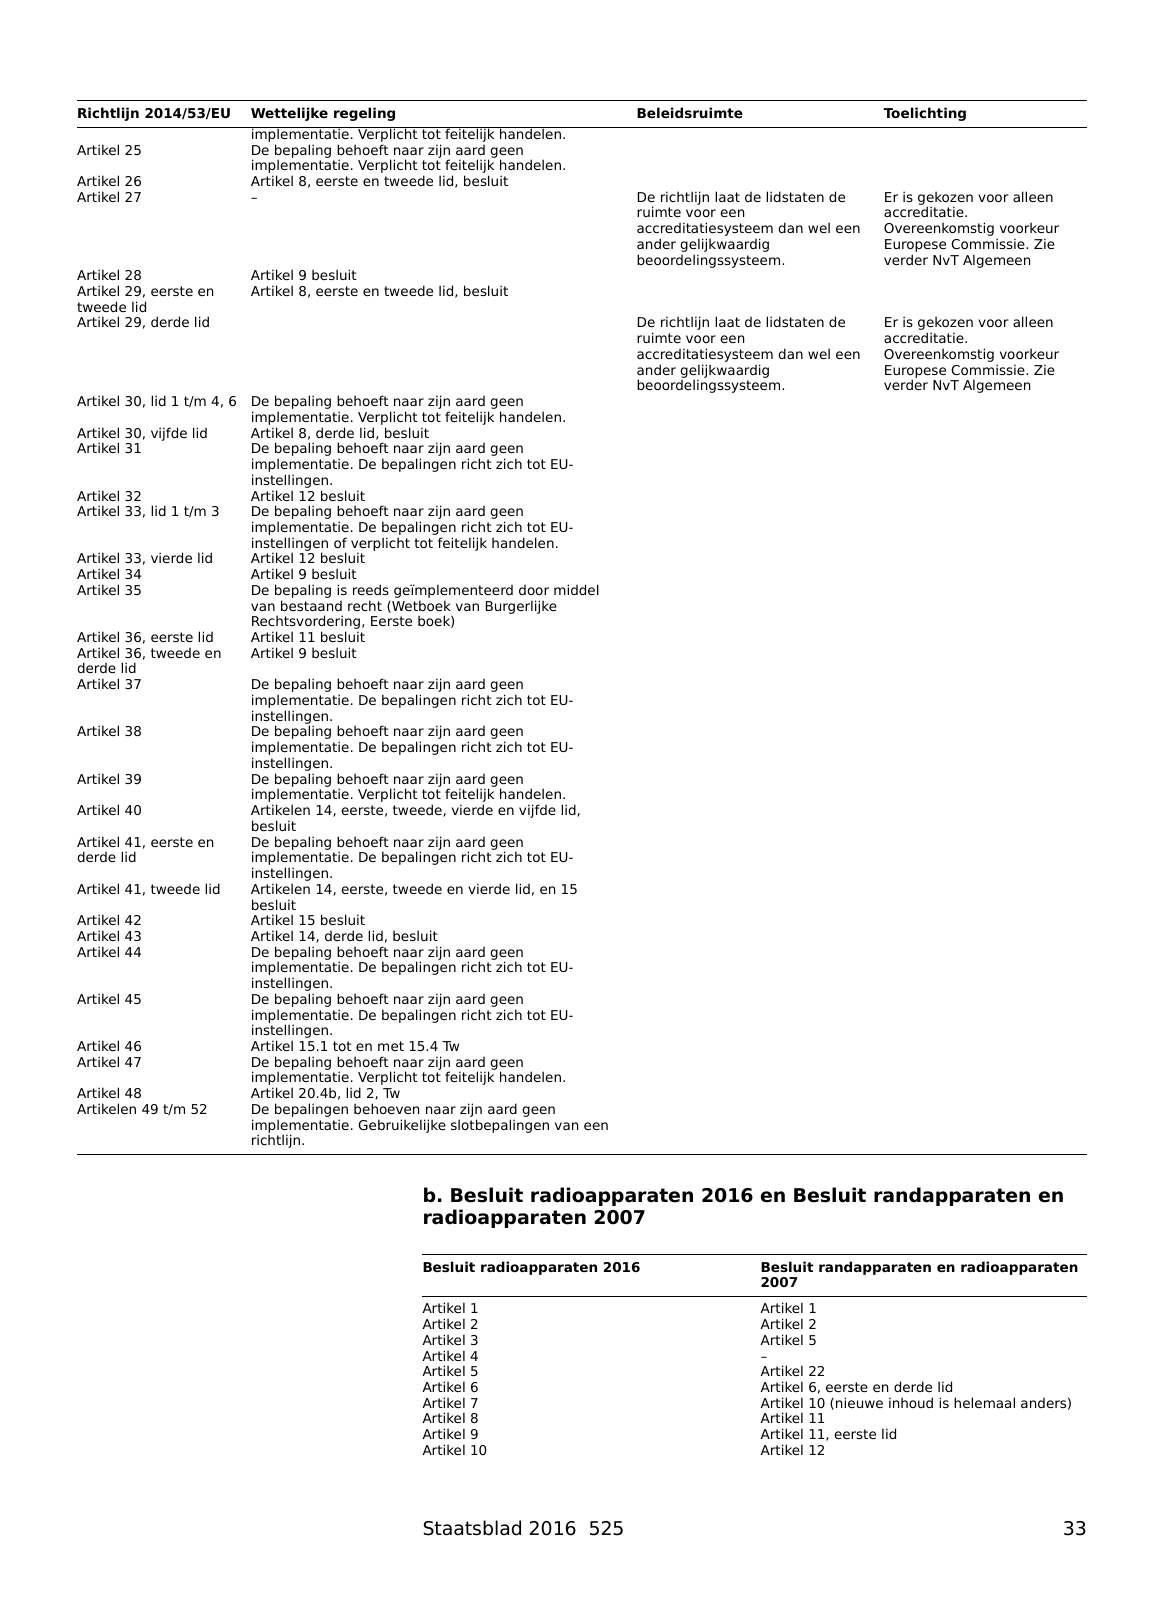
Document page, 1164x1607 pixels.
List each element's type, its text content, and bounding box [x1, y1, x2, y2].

table_cell [878, 945, 1087, 992]
table_cell Artikel 27 [77, 190, 245, 268]
table_cell [630, 441, 878, 488]
table_cell Artikel 14, derde lid, besluit [245, 929, 630, 944]
table_cell [630, 834, 878, 882]
table_cell [878, 504, 1087, 551]
table_cell Artikel 41, eerste en derde lid [77, 834, 245, 882]
table_cell Artikel 5 [754, 1333, 1087, 1348]
table_cell Artikel 20.4b, lid 2, Tw [245, 1086, 630, 1102]
table_cell [630, 583, 878, 630]
table_cell [878, 142, 1087, 174]
table_cell [878, 567, 1087, 583]
subtitle b. Besluit radioapparaten 2016 en Besluit randapparaten en radioapparaten 2007 [422, 1185, 1087, 1229]
table_cell Artikel 15 besluit [245, 913, 630, 929]
table_cell [630, 567, 878, 583]
table_cell Artikel 11, eerste lid [754, 1427, 1087, 1443]
table_cell De bepaling behoeft naar zijn aard geen implementatie. De bepalingen richt zich tot EU-instellingen. [245, 724, 630, 771]
table_cell [630, 1086, 878, 1102]
table_cell Artikel 8, eerste en tweede lid, besluit [245, 174, 630, 189]
table_cell Artikel 36, tweede en derde lid [77, 646, 245, 677]
table_cell [630, 284, 878, 315]
table_cell De bepaling behoeft naar zijn aard geen implementatie. Verplicht tot feitelijk handelen. [245, 1055, 630, 1086]
table_cell Artikel 11 besluit [245, 630, 630, 646]
table_cell De bepaling behoeft naar zijn aard geen implementatie. De bepalingen richt zich tot EU-instellingen. [245, 441, 630, 488]
table_cell [630, 803, 878, 834]
table_cell Artikel 29, eerste en tweede lid [77, 284, 245, 315]
table_cell Artikel 8, derde lid, besluit [245, 425, 630, 441]
table_cell Artikel 22 [754, 1364, 1087, 1380]
table_cell Artikel 30, lid 1 t/m 4, 6 [77, 394, 245, 425]
table_cell Artikel 8 [422, 1411, 754, 1427]
table_cell [878, 1086, 1087, 1102]
table_cell Artikel 6, eerste en derde lid [754, 1380, 1087, 1396]
table_cell Artikel 43 [77, 929, 245, 944]
table_cell [878, 929, 1087, 944]
table_cell [630, 488, 878, 504]
table_header Beleidsruimte [630, 101, 878, 127]
table_cell [630, 1055, 878, 1086]
table_cell De bepaling behoeft naar zijn aard geen implementatie. De bepalingen richt zich tot EU-instellingen of verplicht tot feitelijk handelen. [245, 504, 630, 551]
table_cell Artikelen 49 t/m 52 [77, 1102, 245, 1154]
table_cell [630, 128, 878, 142]
table_cell Artikel 1 [422, 1297, 754, 1317]
table_cell [878, 425, 1087, 441]
table_cell Artikel 5 [422, 1364, 754, 1380]
table_cell Artikel 36, eerste lid [77, 630, 245, 646]
table_cell Artikel 44 [77, 945, 245, 992]
table_cell [878, 677, 1087, 724]
table_cell Artikel 25 [77, 142, 245, 174]
table_cell [878, 882, 1087, 913]
table_cell De bepaling behoeft naar zijn aard geen implementatie. Verplicht tot feitelijk handelen. [245, 142, 630, 174]
table_cell [630, 1102, 878, 1154]
table_cell [630, 945, 878, 992]
table_cell [630, 551, 878, 567]
table_cell Er is gekozen voor alleen accreditatie. Overeenkomstig voorkeur Europese Commissie. Zie verder NvT Algemeen [878, 315, 1087, 394]
table_cell Artikel 7 [422, 1396, 754, 1411]
table_cell Artikel 9 besluit [245, 646, 630, 677]
table_cell Artikel 33, lid 1 t/m 3 [77, 504, 245, 551]
table_cell Artikel 28 [77, 268, 245, 284]
table_cell [630, 425, 878, 441]
table_cell [878, 488, 1087, 504]
table_cell De bepaling is reeds geïmplementeerd door middel van bestaand recht (Wetboek van Burgerlijke Rechtsvordering, Eerste boek) [245, 583, 630, 630]
table_cell [878, 646, 1087, 677]
table_cell [630, 882, 878, 913]
table_header Wettelijke regeling [245, 101, 630, 127]
table_cell Artikel 1 [754, 1297, 1087, 1317]
table_cell Artikel 30, vijfde lid [77, 425, 245, 441]
table_cell De bepalingen behoeven naar zijn aard geen implementatie. Gebruikelijke slotbepalingen van een richtlijn. [245, 1102, 630, 1154]
table_cell [878, 724, 1087, 771]
table_cell Artikel 48 [77, 1086, 245, 1102]
table_cell [878, 1039, 1087, 1054]
table_cell Artikel 31 [77, 441, 245, 488]
table_cell Artikel 11 [754, 1411, 1087, 1427]
table_cell Artikel 26 [77, 174, 245, 189]
table_cell Artikel 3 [422, 1333, 754, 1348]
table_cell implementatie. Verplicht tot feitelijk handelen. [245, 128, 630, 142]
table_cell Artikel 33, vierde lid [77, 551, 245, 567]
table_cell Artikel 8, eerste en tweede lid, besluit [245, 284, 630, 315]
table_cell [630, 142, 878, 174]
table_cell [77, 128, 245, 142]
table_cell [878, 583, 1087, 630]
table_cell Artikel 42 [77, 913, 245, 929]
table_cell De richtlijn laat de lidstaten de ruimte voor een accreditatiesysteem dan wel een ander gelijkwaardig beoordelingssysteem. [630, 315, 878, 394]
table_cell [630, 771, 878, 803]
table_cell De bepaling behoeft naar zijn aard geen implementatie. De bepalingen richt zich tot EU-instellingen. [245, 945, 630, 992]
table_header Toelichting [878, 101, 1087, 127]
table_header Besluit randapparaten en radioapparaten 2007 [754, 1255, 1087, 1296]
table_cell De bepaling behoeft naar zijn aard geen implementatie. De bepalingen richt zich tot EU-instellingen. [245, 834, 630, 882]
table_cell Artikel 38 [77, 724, 245, 771]
table_cell [878, 630, 1087, 646]
table_cell Artikel 41, tweede lid [77, 882, 245, 913]
table_cell [630, 504, 878, 551]
table_header Besluit radioapparaten 2016 [422, 1255, 754, 1296]
table_cell [878, 992, 1087, 1039]
table_cell Artikel 35 [77, 583, 245, 630]
table_cell Artikel 9 besluit [245, 268, 630, 284]
table_cell Artikel 6 [422, 1380, 754, 1396]
table_cell [630, 724, 878, 771]
table_cell [878, 913, 1087, 929]
table_cell [630, 913, 878, 929]
table_cell Artikel 37 [77, 677, 245, 724]
table_cell Artikel 4 [422, 1349, 754, 1364]
table_cell Er is gekozen voor alleen accreditatie. Overeenkomstig voorkeur Europese Commissie. Zie verder NvT Algemeen [878, 190, 1087, 268]
table_header Richtlijn 2014/53/EU [77, 101, 245, 127]
table_cell De bepaling behoeft naar zijn aard geen implementatie. Verplicht tot feitelijk handelen. [245, 771, 630, 803]
table_cell [630, 646, 878, 677]
table_cell Artikelen 14, eerste, tweede en vierde lid, en 15 besluit [245, 882, 630, 913]
table_cell [878, 268, 1087, 284]
table_cell [878, 771, 1087, 803]
table_cell Artikel 2 [422, 1317, 754, 1333]
table_cell Artikel 34 [77, 567, 245, 583]
table_cell [630, 394, 878, 425]
table_cell Artikel 9 [422, 1427, 754, 1443]
table_cell [630, 1039, 878, 1054]
table_cell [878, 128, 1087, 142]
table_cell Artikel 10 (nieuwe inhoud is helemaal anders) [754, 1396, 1087, 1411]
table_cell Artikel 15.1 tot en met 15.4 Tw [245, 1039, 630, 1054]
table_cell [878, 834, 1087, 882]
table_cell [245, 315, 630, 394]
table_cell [878, 441, 1087, 488]
table_cell Artikel 45 [77, 992, 245, 1039]
table_cell – [754, 1349, 1087, 1364]
table_cell – [245, 190, 630, 268]
table_cell De bepaling behoeft naar zijn aard geen implementatie. De bepalingen richt zich tot EU-instellingen. [245, 677, 630, 724]
table_cell De bepaling behoeft naar zijn aard geen implementatie. Verplicht tot feitelijk handelen. [245, 394, 630, 425]
table_cell Artikel 40 [77, 803, 245, 834]
table_cell Artikel 10 [422, 1443, 754, 1458]
table_cell Artikel 32 [77, 488, 245, 504]
table_cell [878, 803, 1087, 834]
table_cell Artikel 47 [77, 1055, 245, 1086]
table_cell [630, 174, 878, 189]
table_cell [878, 1102, 1087, 1154]
table_cell Artikel 2 [754, 1317, 1087, 1333]
table_cell Artikelen 14, eerste, tweede, vierde en vijfde lid, besluit [245, 803, 630, 834]
table_cell [878, 284, 1087, 315]
table_cell Artikel 12 besluit [245, 551, 630, 567]
table_cell Artikel 29, derde lid [77, 315, 245, 394]
table_cell Artikel 39 [77, 771, 245, 803]
table_cell [878, 174, 1087, 189]
table_cell [878, 1055, 1087, 1086]
table_cell [630, 630, 878, 646]
table_cell [878, 551, 1087, 567]
table_cell De richtlijn laat de lidstaten de ruimte voor een accreditatiesysteem dan wel een ander gelijkwaardig beoordelingssysteem. [630, 190, 878, 268]
table_cell De bepaling behoeft naar zijn aard geen implementatie. De bepalingen richt zich tot EU-instellingen. [245, 992, 630, 1039]
table_cell Artikel 12 besluit [245, 488, 630, 504]
table_cell [630, 268, 878, 284]
table_cell Artikel 9 besluit [245, 567, 630, 583]
table_cell Artikel 12 [754, 1443, 1087, 1458]
table_cell [878, 394, 1087, 425]
table_cell [630, 929, 878, 944]
table_cell [630, 677, 878, 724]
table_cell Artikel 46 [77, 1039, 245, 1054]
table_cell [630, 992, 878, 1039]
